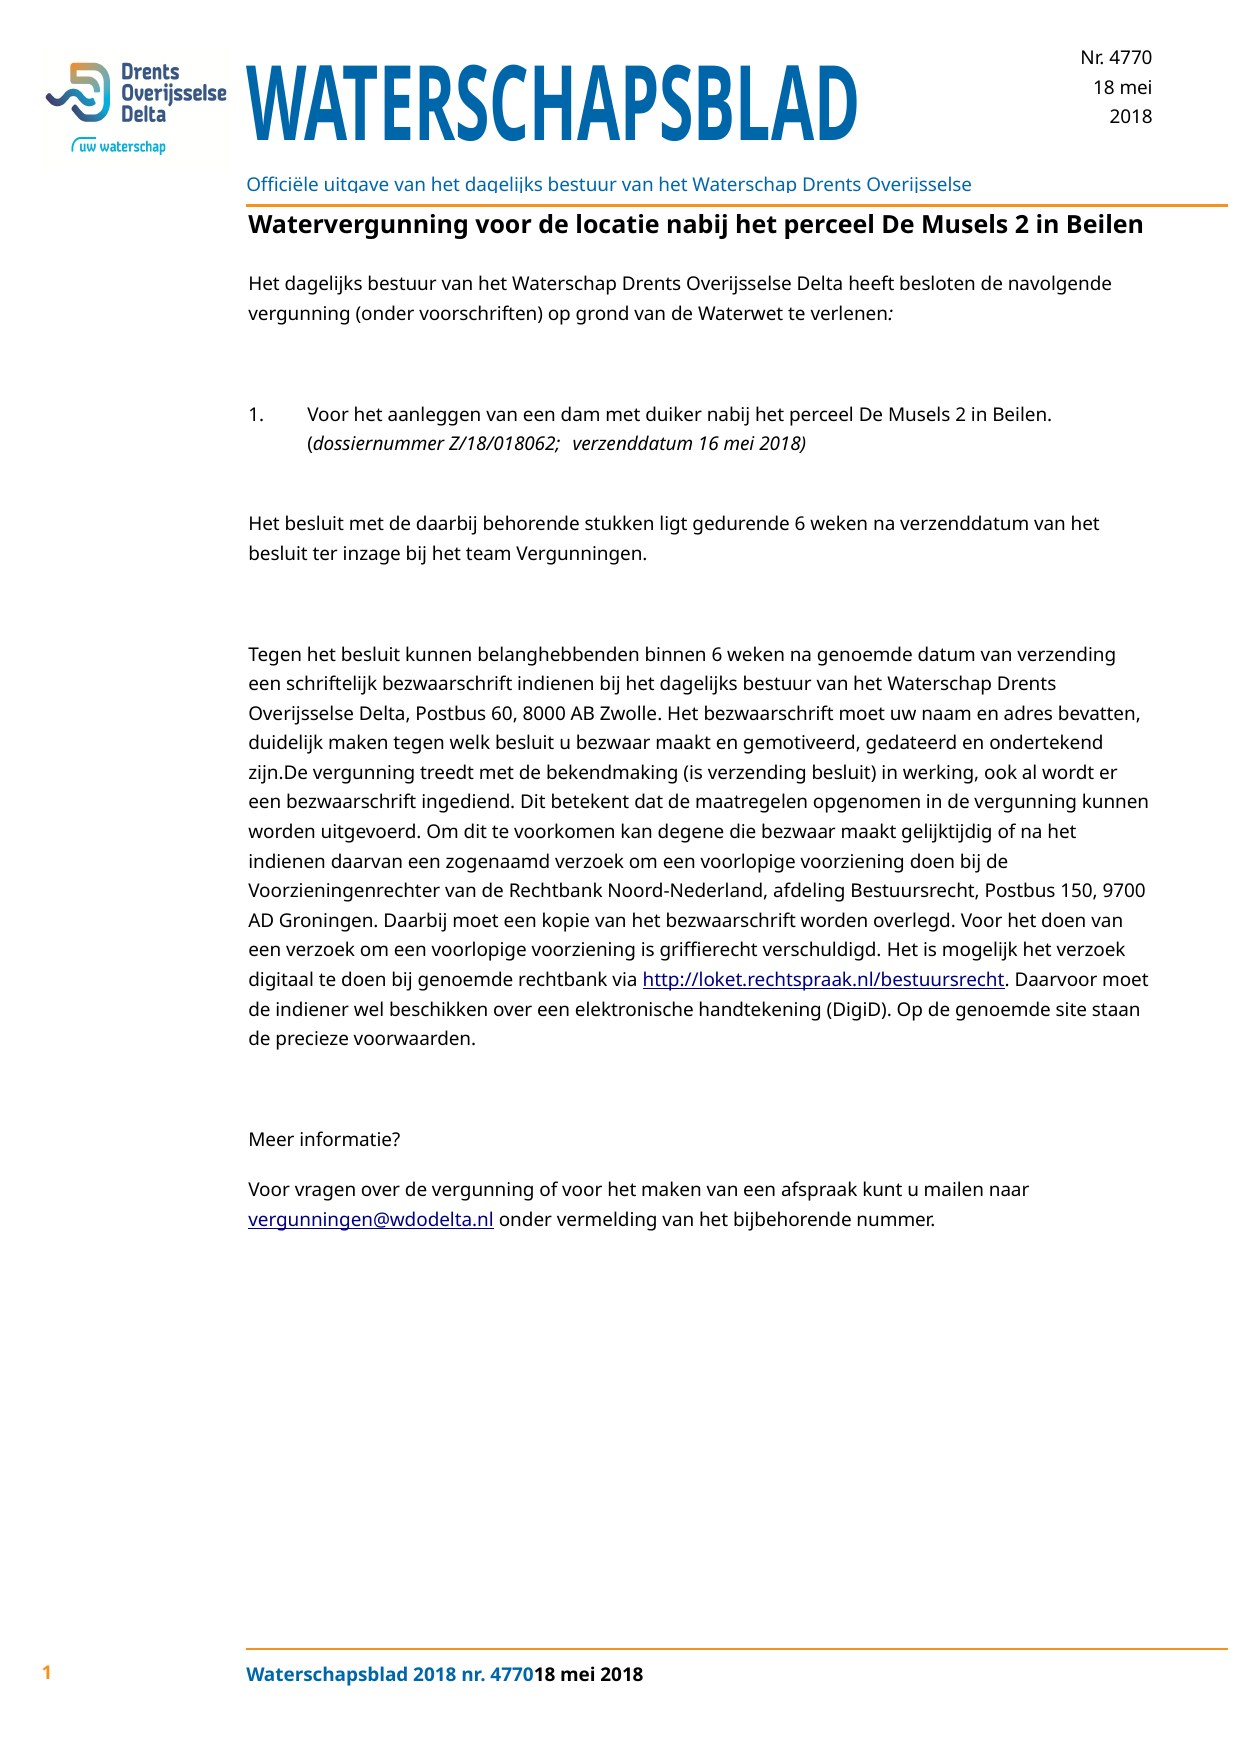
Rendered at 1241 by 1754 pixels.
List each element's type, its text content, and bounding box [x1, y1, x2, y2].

text Het besluit met de daarbij behorende stukken ligt gedurende 6 weken na verzenddatum van het besluit ter inzage bij het team Vergunningen. [248, 510, 1152, 566]
list Voor het aanleggen van een dam met duiker nabij het perceel De Musels 2 in Beilen. (dossiernummer Z/18/018062; verzenddatum 16 mei 2018) [248, 401, 1152, 456]
text Watervergunning voor de locatie nabij het perceel De Musels 2 in Beilen [248, 207, 1152, 241]
picture [41, 47, 231, 172]
text Meer informatie? [248, 1126, 1152, 1152]
text Tegen het besluit kunnen belanghebbenden binnen 6 weken na genoemde datum van verzending een schriftelijk bezwaarschrift indienen bij het dagelijks bestuur van het Waterschap Drents Overijsselse Delta, Postbus 60, 8000 AB Zwolle. Het bezwaarschrift moet uw naam en adres bevatten, duidelijk maken tegen welk besluit u bezwaar maakt en gemotiveerd, gedateerd en ondertekend zijn.De vergunning treedt met de bekendmaking (is verzending besluit) in werking, ook al wordt er een bezwaarschrift ingediend. Dit betekent dat de maatregelen opgenomen in de vergunning kunnen worden uitgevoerd. Om dit te voorkomen kan degene die bezwaar maakt gelijktijdig of na het indienen daarvan een zogenaamd verzoek om een voorlopige voorziening doen bij de Voorzieningenrechter van de Rechtbank Noord-Nederland, afdeling Bestuursrecht, Postbus 150, 9700 AD Groningen. Daarbij moet een kopie van het bezwaarschrift worden overlegd. Voor het doen van een verzoek om een voorlopige voorziening is griffierecht verschuldigd. Het is mogelijk het verzoek digitaal te doen bij genoemde rechtbank via http://loket.rechtspraak.nl/bestuursrecht. Daarvoor moet de indiener wel beschikken over een elektronische handtekening (DigiD). Op de genoemde site staan de precieze voorwaarden. [248, 641, 1152, 1051]
text Het dagelijks bestuur van het Waterschap Drents Overijsselse Delta heeft besloten de navolgende vergunning (onder voorschriften) op grond van de Waterwet te verlenen: [248, 270, 1152, 326]
text Voor vragen over de vergunning of voor het maken van een afspraak kunt u mailen naar vergunningen@wdodelta.nl onder vermelding van het bijbehorende nummer. [248, 1177, 1152, 1232]
